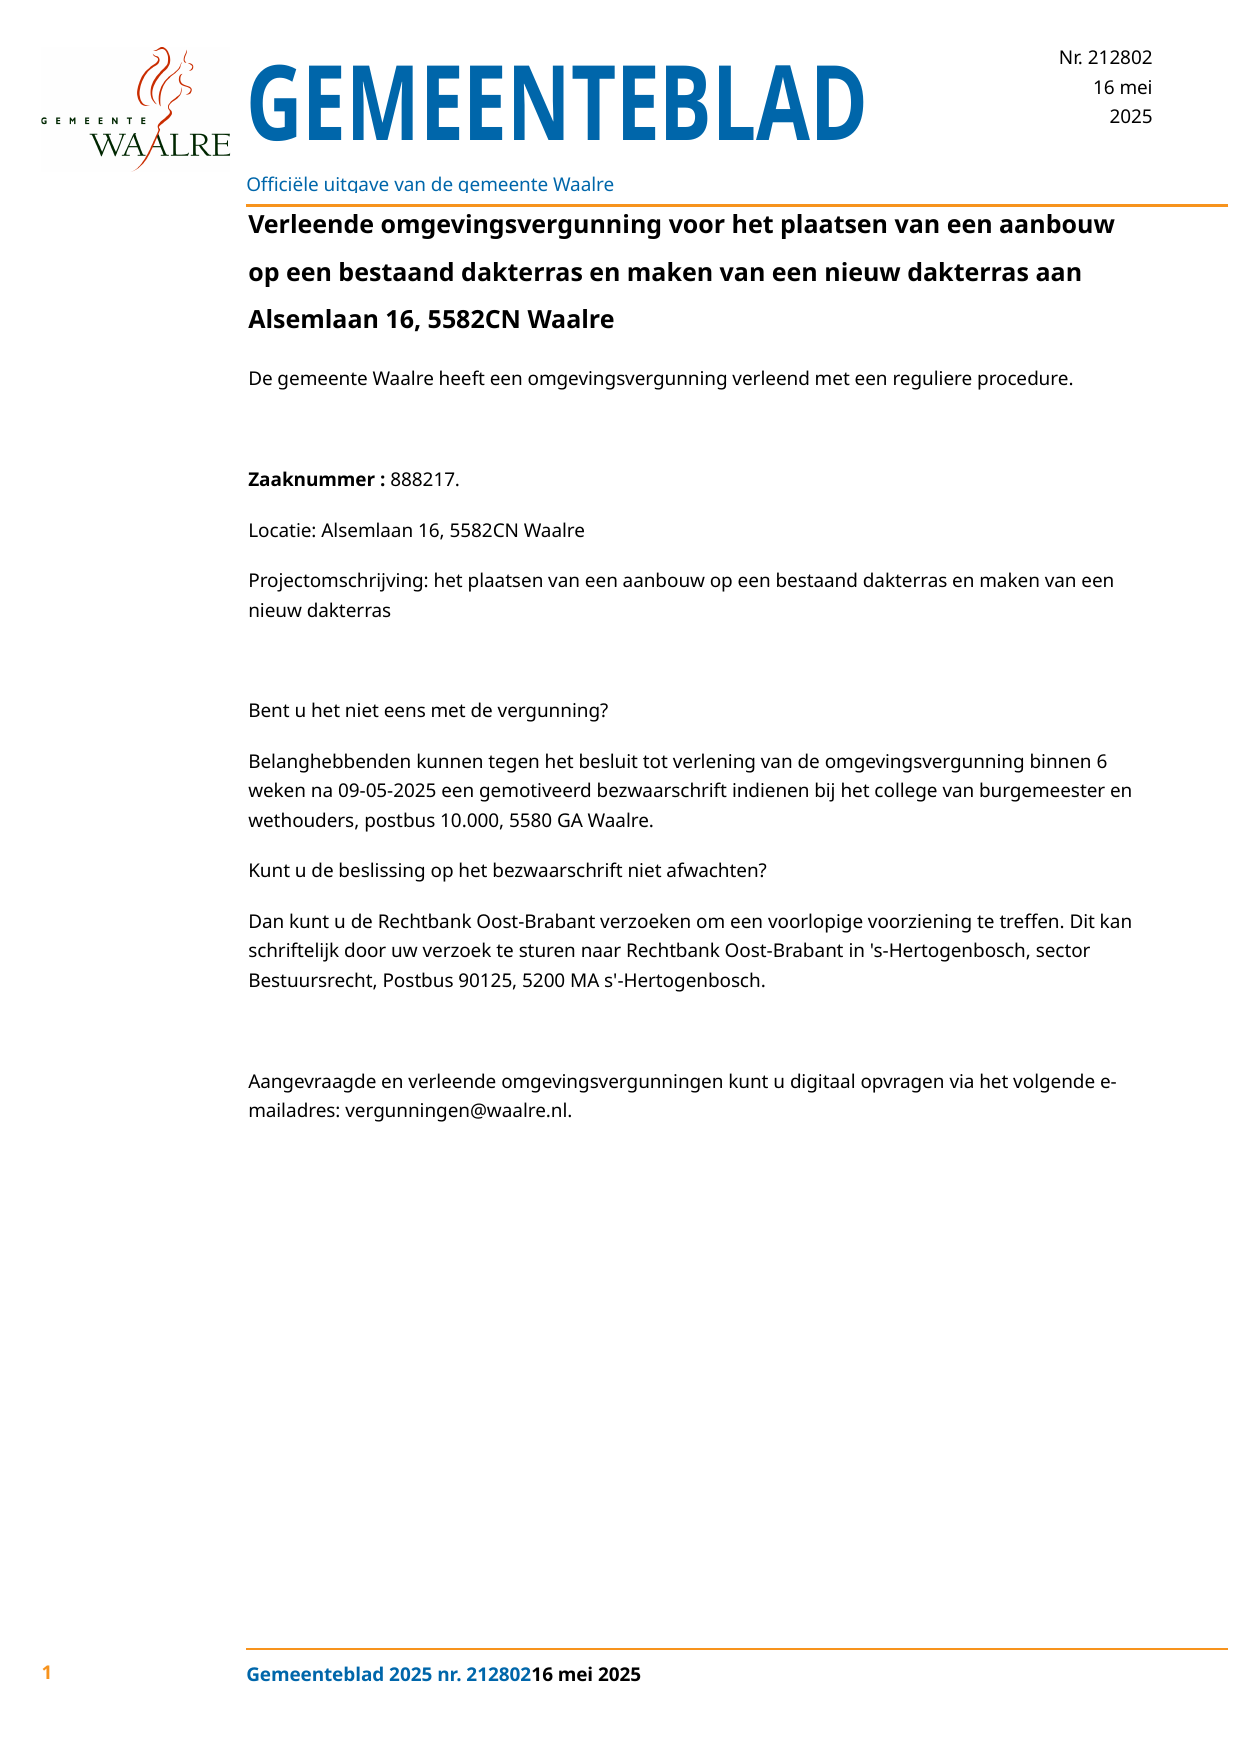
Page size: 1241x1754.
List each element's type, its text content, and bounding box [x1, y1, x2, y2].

text Verleende omgevingsvergunning voor het plaatsen van een aanbouw op een bestaand dakterras en maken van een nieuw dakterras aan Alsemlaan 16, 5582CN Waalre [248, 207, 1152, 336]
text De gemeente Waalre heeft een omgevingsvergunning verleend met een reguliere procedure. [248, 366, 1152, 391]
text Zaaknummer : 888217. [248, 466, 1152, 492]
text Kunt u de beslissing op het bezwaarschrift niet afwachten? [248, 858, 1152, 883]
text Belanghebbenden kunnen tegen het besluit tot verlening van de omgevingsvergunning binnen 6 weken na 09-05-2025 een gemotiveerd bezwaarschrift indienen bij het college van burgemeester en wethouders, postbus 10.000, 5580 GA Waalre. [248, 748, 1152, 833]
text Locatie: Alsemlaan 16, 5582CN Waalre [248, 517, 1152, 542]
text Aangevraagde en verleende omgevingsvergunningen kunt u digitaal opvragen via het volgende e-mailadres: vergunningen@waalre.nl. [248, 1068, 1152, 1123]
text Bent u het niet eens met de vergunning? [248, 698, 1152, 723]
text Dan kunt u de Rechtbank Oost-Brabant verzoeken om een voorlopige voorziening te treffen. Dit kan schriftelijk door uw verzoek te sturen naar Rechtbank Oost-Brabant in 's-Hertogenbosch, sector Bestuursrecht, Postbus 90125, 5200 MA s'-Hertogenbosch. [248, 908, 1152, 993]
text Projectomschrijving: het plaatsen van een aanbouw op een bestaand dakterras en maken van een nieuw dakterras [248, 567, 1152, 622]
picture [41, 47, 231, 172]
